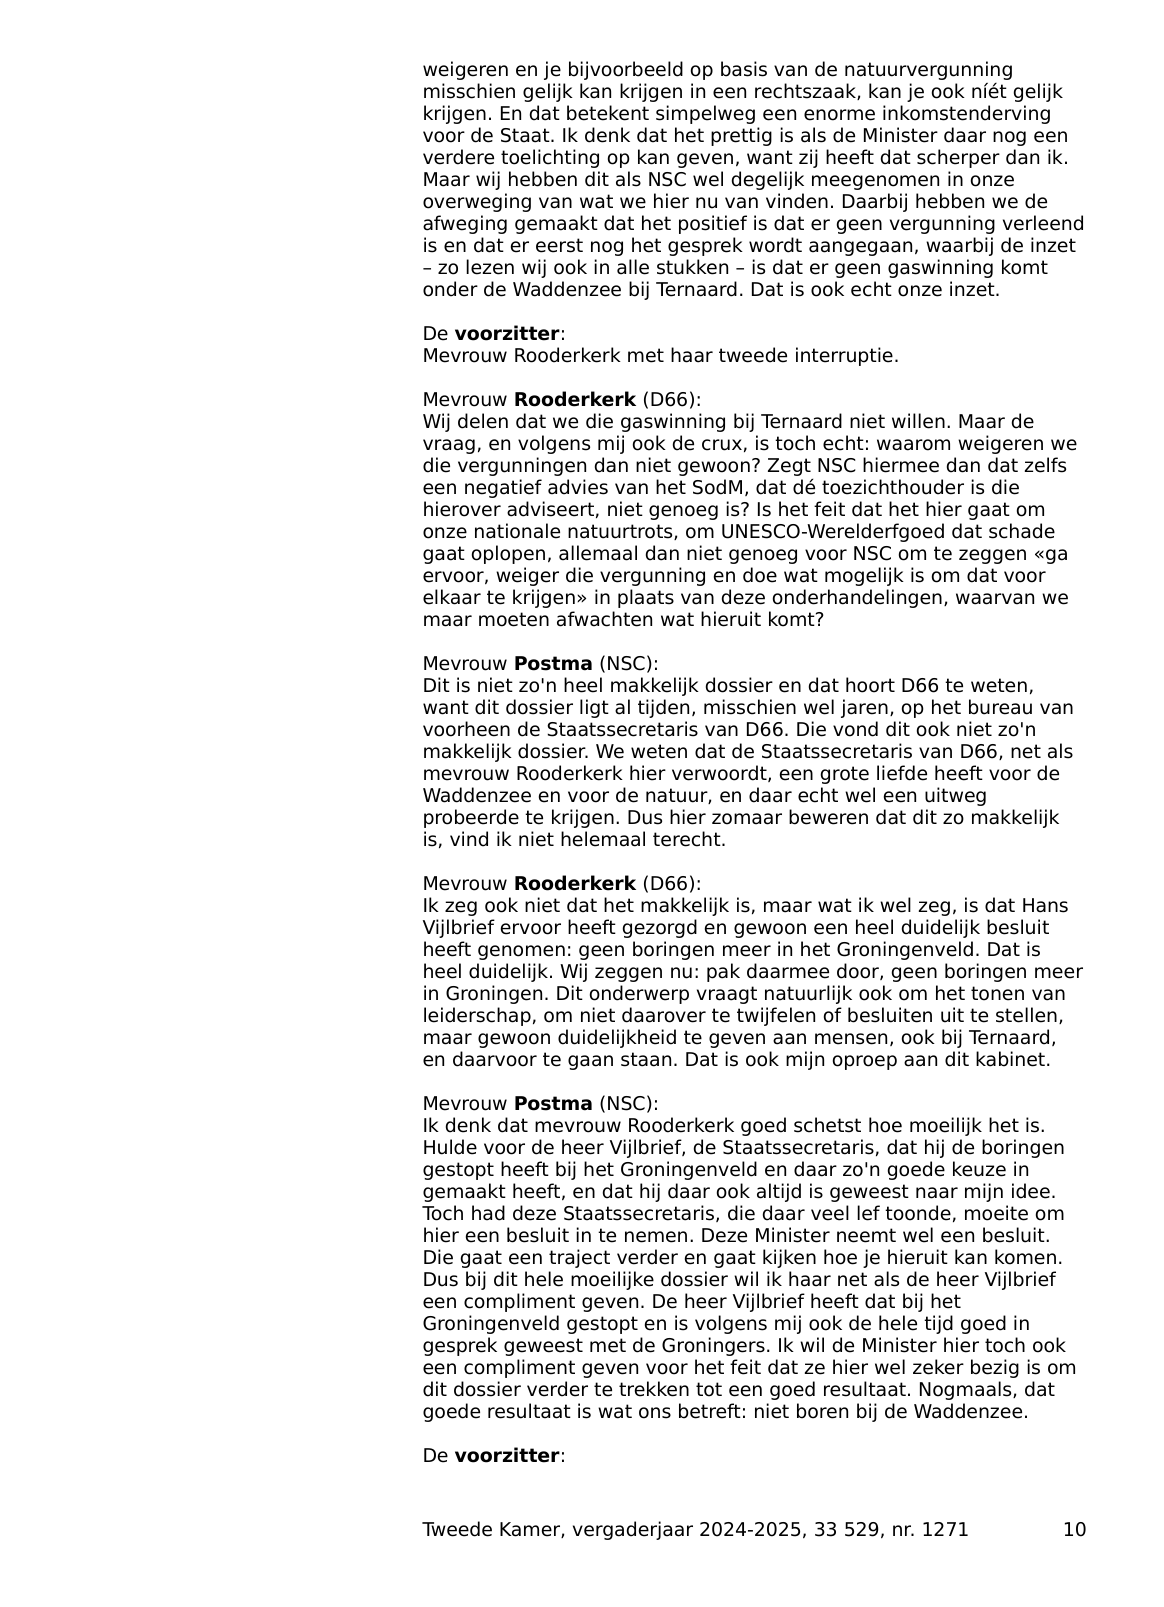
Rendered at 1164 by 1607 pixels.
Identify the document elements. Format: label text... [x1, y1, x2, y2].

text Mevrouw Postma (NSC): [422, 1093, 1087, 1115]
text Wij delen dat we die gaswinning bij Ternaard niet willen. Maar de vraag, en volgens mij ook de crux, is toch echt: waarom weigeren we die vergunningen dan niet gewoon? Zegt NSC hiermee dan dat zelfs een negatief advies van het SodM, dat dé toezichthouder is die hierover adviseert, niet genoeg is? Is het feit dat het hier gaat om onze nationale natuurtrots, om UNESCO-Werelderfgoed dat schade gaat oplopen, allemaal dan niet genoeg voor NSC om te zeggen «ga ervoor, weiger die vergunning en doe wat mogelijk is om dat voor elkaar te krijgen» in plaats van deze onderhandelingen, waarvan we maar moeten afwachten wat hieruit komt? [422, 411, 1087, 631]
text Mevrouw Rooderkerk (D66): [422, 389, 1087, 411]
text Mevrouw Postma (NSC): [422, 653, 1087, 675]
text Dit is niet zo'n heel makkelijk dossier en dat hoort D66 te weten, want dit dossier ligt al tijden, misschien wel jaren, op het bureau van voorheen de Staatssecretaris van D66. Die vond dit ook niet zo'n makkelijk dossier. We weten dat de Staatssecretaris van D66, net als mevrouw Rooderkerk hier verwoordt, een grote liefde heeft voor de Waddenzee en voor de natuur, en daar echt wel een uitweg probeerde te krijgen. Dus hier zomaar beweren dat dit zo makkelijk is, vind ik niet helemaal terecht. [422, 675, 1087, 851]
text weigeren en je bijvoorbeeld op basis van de natuurvergunning misschien gelijk kan krijgen in een rechtszaak, kan je ook níét gelijk krijgen. En dat betekent simpelweg een enorme inkomstenderving voor de Staat. Ik denk dat het prettig is als de Minister daar nog een verdere toelichting op kan geven, want zij heeft dat scherper dan ik. Maar wij hebben dit als NSC wel degelijk meegenomen in onze overweging van wat we hier nu van vinden. Daarbij hebben we de afweging gemaakt dat het positief is dat er geen vergunning verleend is en dat er eerst nog het gesprek wordt aangegaan, waarbij de inzet – zo lezen wij ook in alle stukken – is dat er geen gaswinning komt onder de Waddenzee bij Ternaard. Dat is ook echt onze inzet. [422, 59, 1087, 301]
text Ik zeg ook niet dat het makkelijk is, maar wat ik wel zeg, is dat Hans Vijlbrief ervoor heeft gezorgd en gewoon een heel duidelijk besluit heeft genomen: geen boringen meer in het Groningenveld. Dat is heel duidelijk. Wij zeggen nu: pak daarmee door, geen boringen meer in Groningen. Dit onderwerp vraagt natuurlijk ook om het tonen van leiderschap, om niet daarover te twijfelen of besluiten uit te stellen, maar gewoon duidelijkheid te geven aan mensen, ook bij Ternaard, en daarvoor te gaan staan. Dat is ook mijn oproep aan dit kabinet. [422, 895, 1087, 1071]
text Mevrouw Rooderkerk (D66): [422, 873, 1087, 895]
text De voorzitter: [422, 1445, 1087, 1467]
text Mevrouw Rooderkerk met haar tweede interruptie. [422, 345, 1087, 367]
text De voorzitter: [422, 323, 1087, 345]
text Ik denk dat mevrouw Rooderkerk goed schetst hoe moeilijk het is. Hulde voor de heer Vijlbrief, de Staatssecretaris, dat hij de boringen gestopt heeft bij het Groningenveld en daar zo'n goede keuze in gemaakt heeft, en dat hij daar ook altijd is geweest naar mijn idee. Toch had deze Staatssecretaris, die daar veel lef toonde, moeite om hier een besluit in te nemen. Deze Minister neemt wel een besluit. Die gaat een traject verder en gaat kijken hoe je hieruit kan komen. Dus bij dit hele moeilijke dossier wil ik haar net als de heer Vijlbrief een compliment geven. De heer Vijlbrief heeft dat bij het Groningenveld gestopt en is volgens mij ook de hele tijd goed in gesprek geweest met de Groningers. Ik wil de Minister hier toch ook een compliment geven voor het feit dat ze hier wel zeker bezig is om dit dossier verder te trekken tot een goed resultaat. Nogmaals, dat goede resultaat is wat ons betreft: niet boren bij de Waddenzee. [422, 1115, 1087, 1423]
